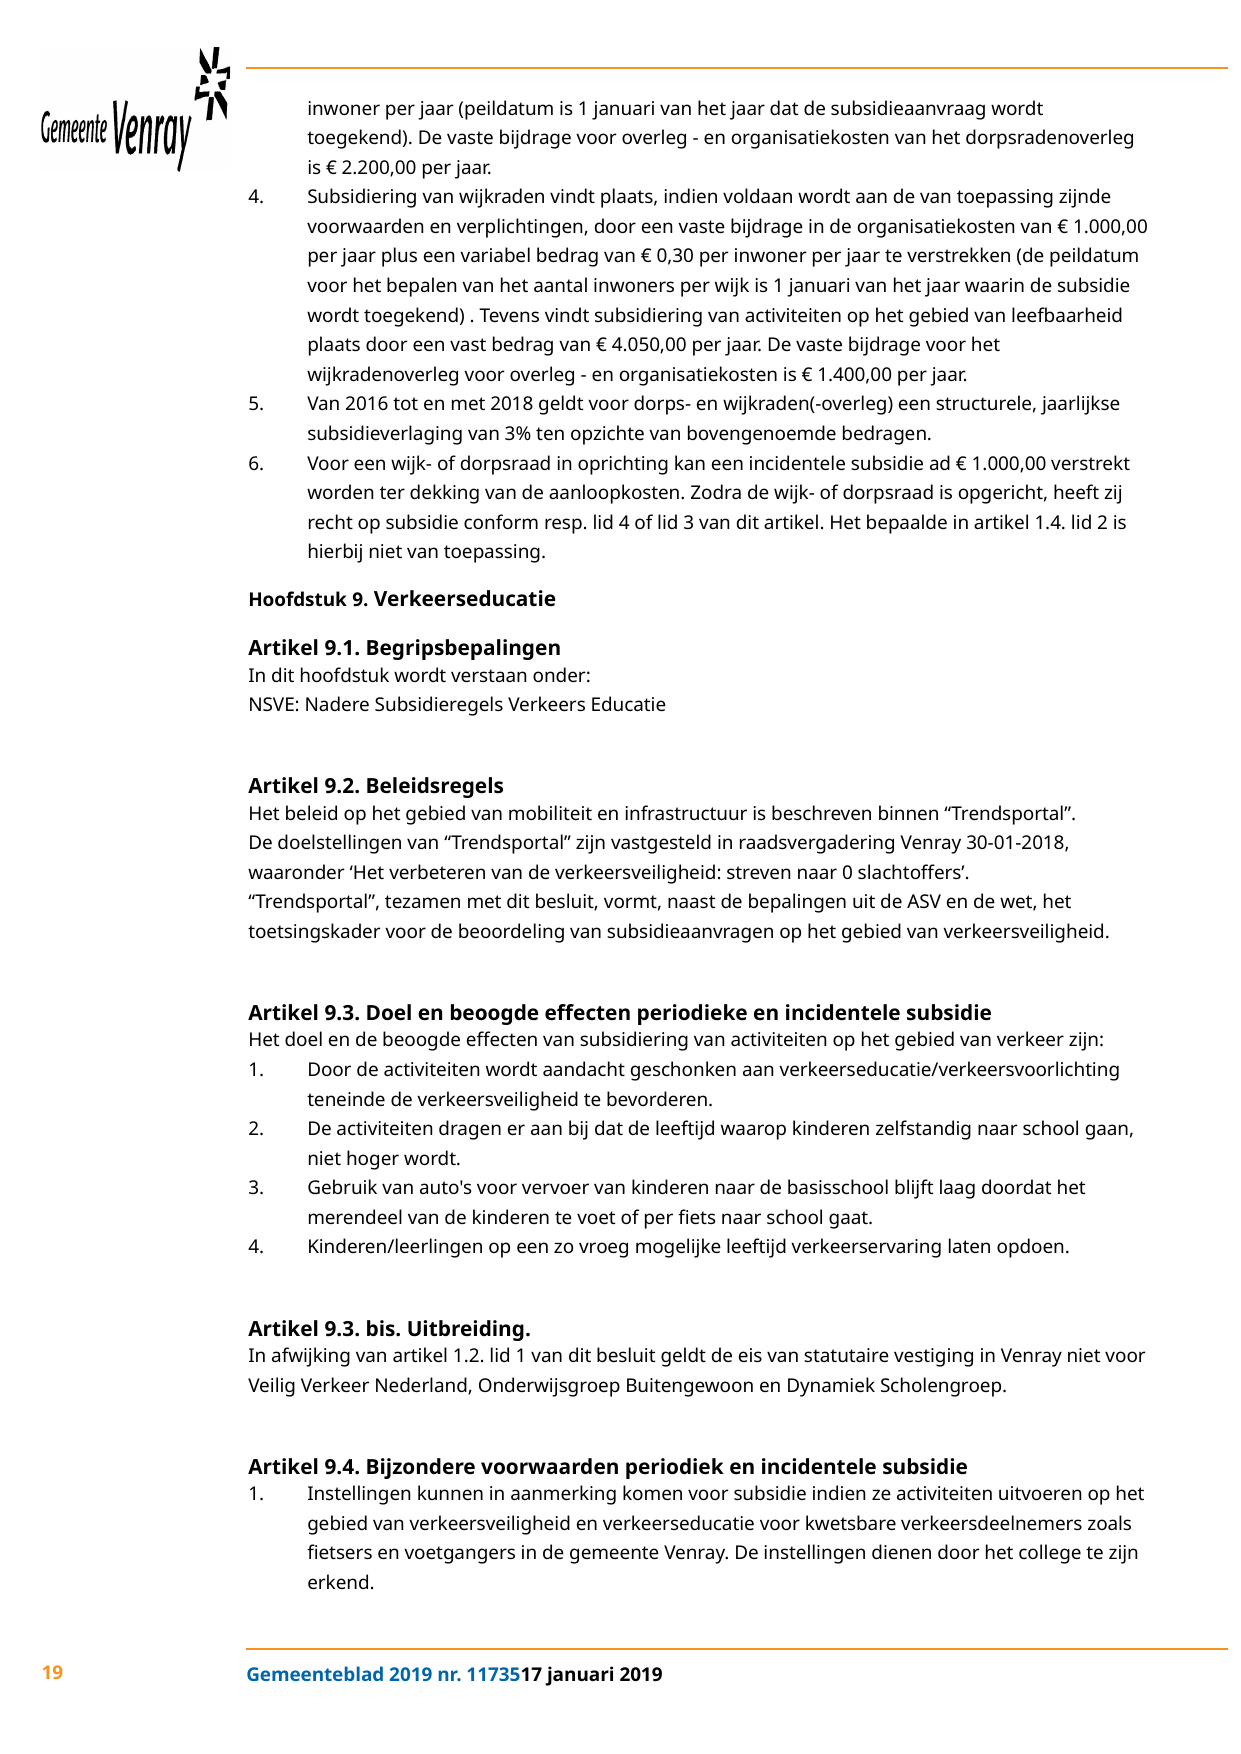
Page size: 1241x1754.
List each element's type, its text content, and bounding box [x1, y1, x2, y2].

text Artikel 9.3. bis. Uitbreiding. [248, 1314, 1152, 1342]
text Artikel 9.2. Beleidsregels [248, 771, 1152, 800]
text Het doel en de beoogde effecten van subsidiering van activiteiten op het gebied van verkeer zijn: [248, 1027, 1152, 1052]
list Door de activiteiten wordt aandacht geschonken aan verkeerseducatie/verkeersvoorlichting teneinde de verkeersveiligheid te bevorderen. [248, 1056, 1152, 1112]
text Artikel 9.1. Begripsbepalingen [248, 633, 1152, 662]
list Instellingen kunnen in aanmerking komen voor subsidie indien ze activiteiten uitvoeren op het gebied van verkeersveiligheid en verkeerseducatie voor kwetsbare verkeersdeelnemers zoals fietsers en voetgangers in de gemeente Venray. De instellingen dienen door het college te zijn erkend. [248, 1480, 1152, 1595]
picture [41, 47, 231, 172]
list inwoner per jaar (peildatum is 1 januari van het jaar dat de subsidieaanvraag wordt toegekend). De vaste bijdrage voor overleg - en organisatiekosten van het dorpsradenoverleg is € 2.200,00 per jaar. [248, 95, 1152, 180]
text In dit hoofdstuk wordt verstaan onder: [248, 662, 1152, 688]
list De activiteiten dragen er aan bij dat de leeftijd waarop kinderen zelfstandig naar school gaan, niet hoger wordt. [248, 1115, 1152, 1171]
text Artikel 9.4. Bijzondere voorwaarden periodiek en incidentele subsidie [248, 1452, 1152, 1480]
list Gebruik van auto's voor vervoer van kinderen naar de basisschool blijft laag doordat het merendeel van de kinderen te voet of per fiets naar school gaat. [248, 1174, 1152, 1230]
text NSVE: Nadere Subsidieregels Verkeers Educatie [248, 691, 1152, 717]
text In afwijking van artikel 1.2. lid 1 van dit besluit geldt de eis van statutaire vestiging in Venray niet voor Veilig Verkeer Nederland, Onderwijsgroep Buitengewoon en Dynamiek Scholengroep. [248, 1342, 1152, 1397]
list Van 2016 tot en met 2018 geldt voor dorps- en wijkraden(-overleg) een structurele, jaarlijkse subsidieverlaging van 3% ten opzichte van bovengenoemde bedragen. [248, 391, 1152, 446]
list Kinderen/leerlingen op een zo vroeg mogelijke leeftijd verkeerservaring laten opdoen. [248, 1234, 1152, 1259]
text “Trendsportal”, tezamen met dit besluit, vormt, naast de bepalingen uit de ASV en de wet, het toetsingskader voor de beoordeling van subsidieaanvragen op het gebied van verkeersveiligheid. [248, 889, 1152, 944]
text Het beleid op het gebied van mobiliteit en infrastructuur is beschreven binnen “Trendsportal”. [248, 800, 1152, 826]
list Subsidiering van wijkraden vindt plaats, indien voldaan wordt aan de van toepassing zijnde voorwaarden en verplichtingen, door een vaste bijdrage in de organisatiekosten van € 1.000,00 per jaar plus een variabel bedrag van € 0,30 per inwoner per jaar te verstrekken (de peildatum voor het bepalen van het aantal inwoners per wijk is 1 januari van het jaar waarin de subsidie wordt toegekend) . Tevens vindt subsidiering van activiteiten op het gebied van leefbaarheid plaats door een vast bedrag van € 4.050,00 per jaar. De vaste bijdrage voor het wijkradenoverleg voor overleg - en organisatiekosten is € 1.400,00 per jaar. [248, 183, 1152, 387]
list Voor een wijk- of dorpsraad in oprichting kan een incidentele subsidie ad € 1.000,00 verstrekt worden ter dekking van de aanloopkosten. Zodra de wijk- of dorpsraad is opgericht, heeft zij recht op subsidie conform resp. lid 4 of lid 3 van dit artikel. Het bepaalde in artikel 1.4. lid 2 is hierbij niet van toepassing. [248, 450, 1152, 564]
text Hoofdstuk 9. Verkeerseducatie [248, 584, 1152, 613]
text Artikel 9.3. Doel en beoogde effecten periodieke en incidentele subsidie [248, 998, 1152, 1027]
text De doelstellingen van “Trendsportal” zijn vastgesteld in raadsvergadering Venray 30-01-2018, waaronder ‘Het verbeteren van de verkeersveiligheid: streven naar 0 slachtoffers’. [248, 829, 1152, 885]
